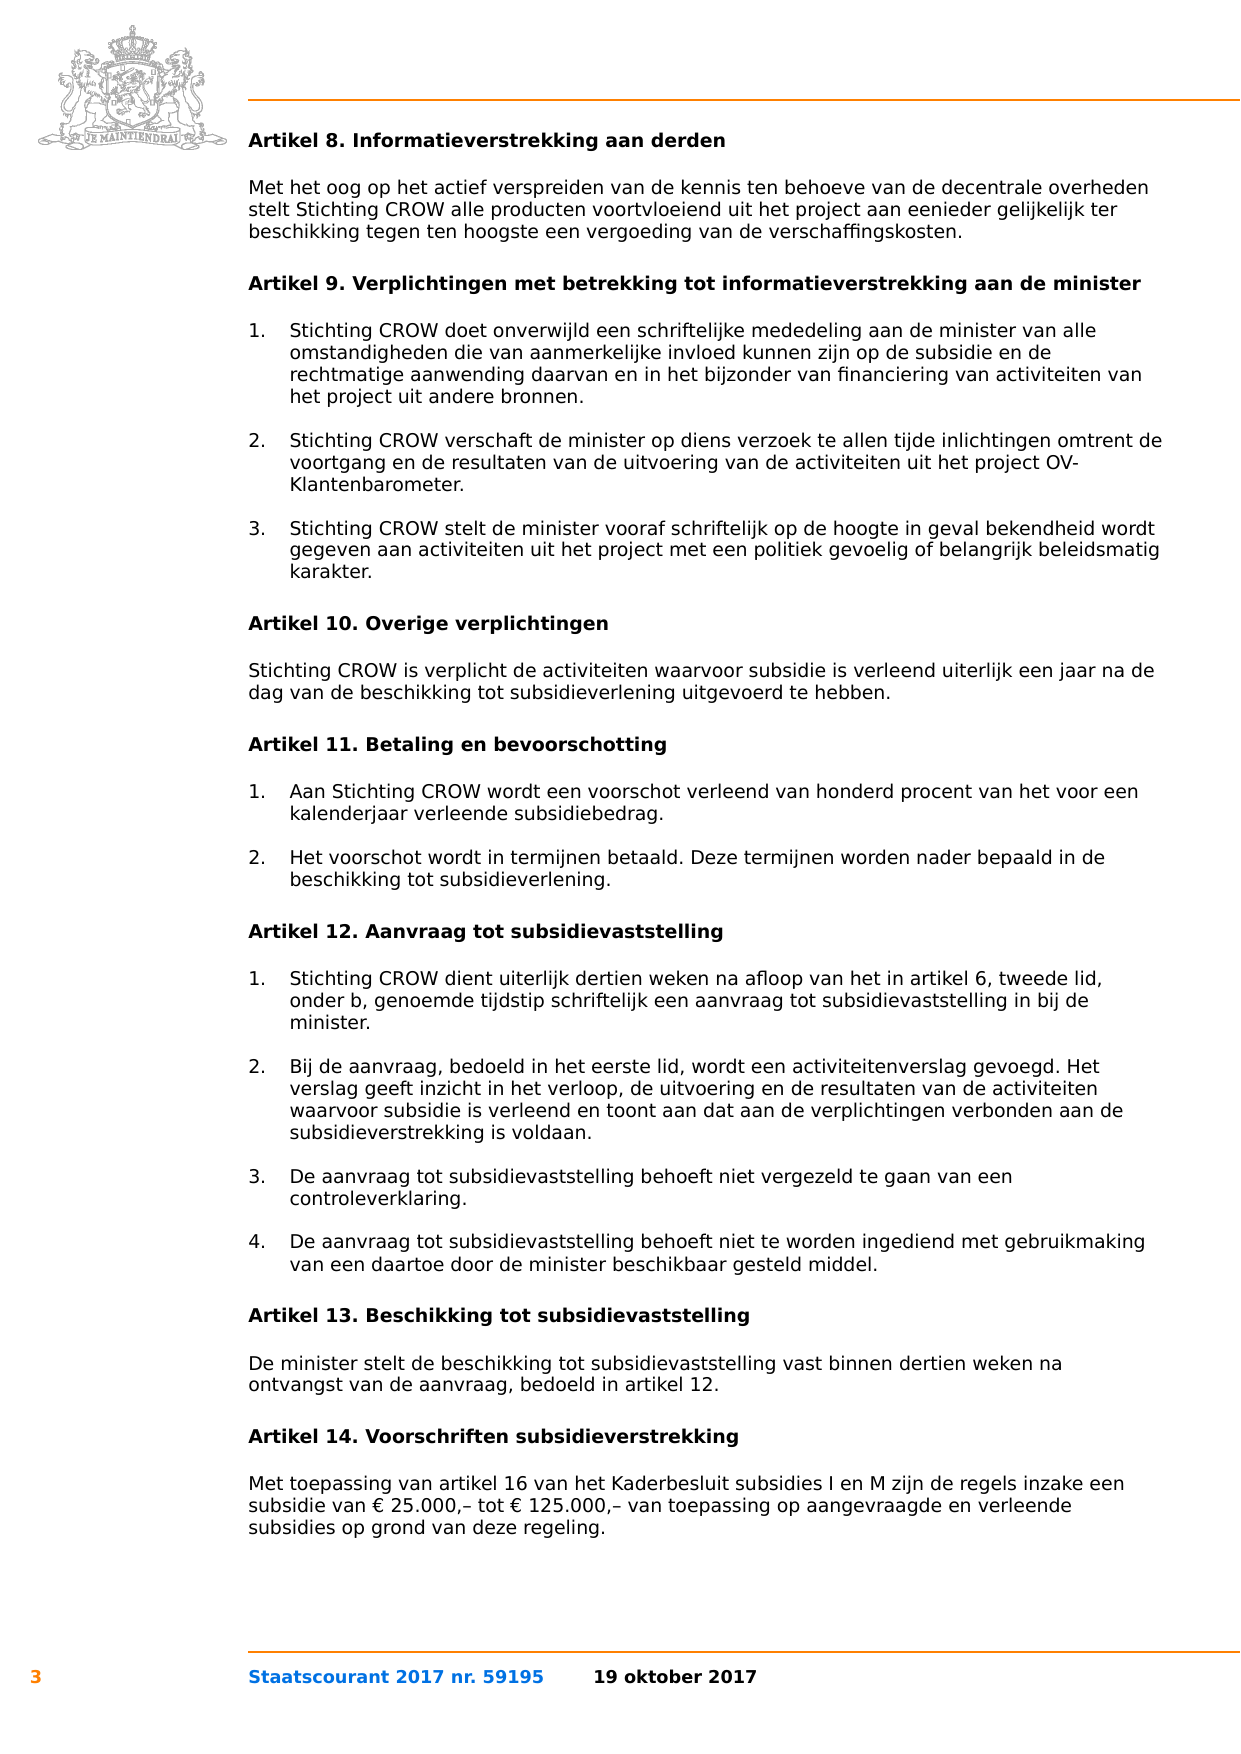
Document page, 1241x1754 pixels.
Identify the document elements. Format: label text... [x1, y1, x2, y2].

subtitle Artikel 12. Aanvraag tot subsidievaststelling [248, 921, 1163, 943]
subtitle Artikel 13. Beschikking tot subsidievaststelling [248, 1305, 1163, 1327]
text 1. Stichting CROW dient uiterlijk dertien weken na afloop van het in artikel 6, tweede lid, onder b, genoemde tijdstip schriftelijk een aanvraag tot subsidievaststelling in bij de minister. [248, 968, 1163, 1034]
subtitle Artikel 14. Voorschriften subsidieverstrekking [248, 1426, 1163, 1448]
text De minister stelt de beschikking tot subsidievaststelling vast binnen dertien weken na ontvangst van de aanvraag, bedoeld in artikel 12. [248, 1352, 1163, 1396]
picture [38, 25, 227, 150]
text 2. Het voorschot wordt in termijnen betaald. Deze termijnen worden nader bepaald in de beschikking tot subsidieverlening. [248, 847, 1163, 891]
text 2. Bij de aanvraag, bedoeld in het eerste lid, wordt een activiteitenverslag gevoegd. Het verslag geeft inzicht in het verloop, de uitvoering en de resultaten van de activiteiten waarvoor subsidie is verleend en toont aan dat aan de verplichtingen verbonden aan de subsidieverstrekking is voldaan. [248, 1056, 1163, 1144]
subtitle Artikel 11. Betaling en bevoorschotting [248, 734, 1163, 756]
text Stichting CROW is verplicht de activiteiten waarvoor subsidie is verleend uiterlijk een jaar na de dag van de beschikking tot subsidieverlening uitgevoerd te hebben. [248, 660, 1163, 704]
text 3. Stichting CROW stelt de minister vooraf schriftelijk op de hoogte in geval bekendheid wordt gegeven aan activiteiten uit het project met een politiek gevoelig of belangrijk beleidsmatig karakter. [248, 517, 1163, 583]
text 3. De aanvraag tot subsidievaststelling behoeft niet vergezeld te gaan van een controleverklaring. [248, 1166, 1163, 1209]
text 4. De aanvraag tot subsidievaststelling behoeft niet te worden ingediend met gebruikmaking van een daartoe door de minister beschikbaar gesteld middel. [248, 1231, 1163, 1275]
text 2. Stichting CROW verschaft de minister op diens verzoek te allen tijde inlichtingen omtrent de voortgang en de resultaten van de uitvoering van de activiteiten uit het project OV-Klantenbarometer. [248, 429, 1163, 496]
text 1. Stichting CROW doet onverwijld een schriftelijke mededeling aan de minister van alle omstandigheden die van aanmerkelijke invloed kunnen zijn op de subsidie en de rechtmatige aanwending daarvan en in het bijzonder van financiering van activiteiten van het project uit andere bronnen. [248, 320, 1163, 408]
subtitle Artikel 8. Informatieverstrekking aan derden [248, 130, 1163, 152]
subtitle Artikel 10. Overige verplichtingen [248, 613, 1163, 635]
text Met het oog op het actief verspreiden van de kennis ten behoeve van de decentrale overheden stelt Stichting CROW alle producten voortvloeiend uit het project aan eenieder gelijkelijk ter beschikking tegen ten hoogste een vergoeding van de verschaffingskosten. [248, 177, 1163, 243]
text Met toepassing van artikel 16 van het Kaderbesluit subsidies I en M zijn de regels inzake een subsidie van € 25.000,– tot € 125.000,– van toepassing op aangevraagde en verleende subsidies op grond van deze regeling. [248, 1473, 1163, 1539]
subtitle Artikel 9. Verplichtingen met betrekking tot informatieverstrekking aan de minister [248, 273, 1163, 295]
text 1. Aan Stichting CROW wordt een voorschot verleend van honderd procent van het voor een kalenderjaar verleende subsidiebedrag. [248, 781, 1163, 825]
